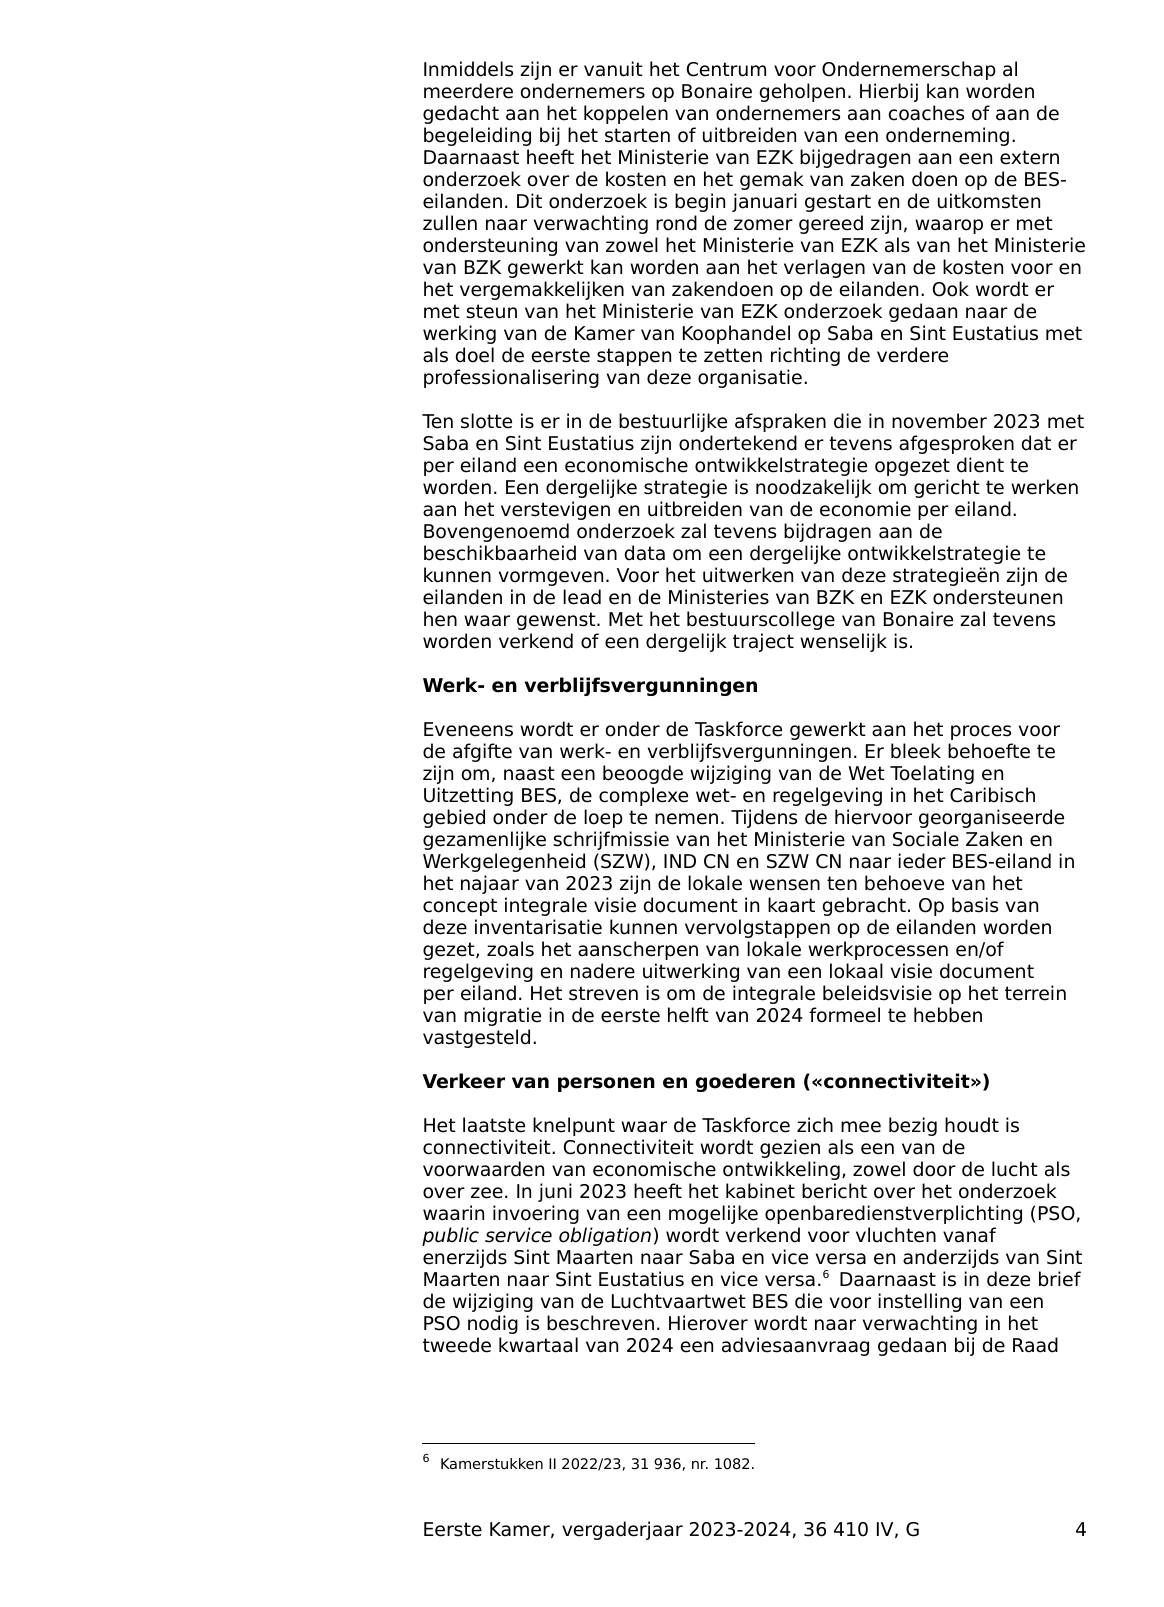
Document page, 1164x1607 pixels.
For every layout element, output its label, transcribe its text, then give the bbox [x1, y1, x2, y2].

subtitle Werk- en verblijfsvergunningen [422, 675, 1087, 697]
text Inmiddels zijn er vanuit het Centrum voor Ondernemerschap al meerdere ondernemers op Bonaire geholpen. Hierbij kan worden gedacht aan het koppelen van ondernemers aan coaches of aan de begeleiding bij het starten of uitbreiden van een onderneming. Daarnaast heeft het Ministerie van EZK bijgedragen aan een extern onderzoek over de kosten en het gemak van zaken doen op de BES-eilanden. Dit onderzoek is begin januari gestart en de uitkomsten zullen naar verwachting rond de zomer gereed zijn, waarop er met ondersteuning van zowel het Ministerie van EZK als van het Ministerie van BZK gewerkt kan worden aan het verlagen van de kosten voor en het vergemakkelijken van zakendoen op de eilanden. Ook wordt er met steun van het Ministerie van EZK onderzoek gedaan naar de werking van de Kamer van Koophandel op Saba en Sint Eustatius met als doel de eerste stappen te zetten richting de verdere professionalisering van deze organisatie. [422, 59, 1087, 389]
text Het laatste knelpunt waar de Taskforce zich mee bezig houdt is connectiviteit. Connectiviteit wordt gezien als een van de voorwaarden van economische ontwikkeling, zowel door de lucht als over zee. In juni 2023 heeft het kabinet bericht over het onderzoek waarin invoering van een mogelijke openbaredienstverplichting (PSO, public service obligation) wordt verkend voor vluchten vanaf enerzijds Sint Maarten naar Saba en vice versa en anderzijds van Sint Maarten naar Sint Eustatius en vice versa. Daarnaast is in deze brief de wijziging van de Luchtvaartwet BES die voor instelling van een PSO nodig is beschreven. Hierover wordt naar verwachting in het tweede kwartaal van 2024 een adviesaanvraag gedaan bij de Raad [422, 1115, 1087, 1357]
text Kamerstukken II 2022/23, 31 936, nr. 1082. [422, 1452, 1087, 1474]
text Eveneens wordt er onder de Taskforce gewerkt aan het proces voor de afgifte van werk- en verblijfsvergunningen. Er bleek behoefte te zijn om, naast een beoogde wijziging van de Wet Toelating en Uitzetting BES, de complexe wet- en regelgeving in het Caribisch gebied onder de loep te nemen. Tijdens de hiervoor georganiseerde gezamenlijke schrijfmissie van het Ministerie van Sociale Zaken en Werkgelegenheid (SZW), IND CN en SZW CN naar ieder BES-eiland in het najaar van 2023 zijn de lokale wensen ten behoeve van het concept integrale visie document in kaart gebracht. Op basis van deze inventarisatie kunnen vervolgstappen op de eilanden worden gezet, zoals het aanscherpen van lokale werkprocessen en/of regelgeving en nadere uitwerking van een lokaal visie document per eiland. Het streven is om de integrale beleidsvisie op het terrein van migratie in de eerste helft van 2024 formeel te hebben vastgesteld. [422, 719, 1087, 1049]
text Ten slotte is er in de bestuurlijke afspraken die in november 2023 met Saba en Sint Eustatius zijn ondertekend er tevens afgesproken dat er per eiland een economische ontwikkelstrategie opgezet dient te worden. Een dergelijke strategie is noodzakelijk om gericht te werken aan het verstevigen en uitbreiden van de economie per eiland. Bovengenoemd onderzoek zal tevens bijdragen aan de beschikbaarheid van data om een dergelijke ontwikkelstrategie te kunnen vormgeven. Voor het uitwerken van deze strategieën zijn de eilanden in de lead en de Ministeries van BZK en EZK ondersteunen hen waar gewenst. Met het bestuurscollege van Bonaire zal tevens worden verkend of een dergelijk traject wenselijk is. [422, 411, 1087, 653]
subtitle Verkeer van personen en goederen («connectiviteit») [422, 1071, 1087, 1093]
